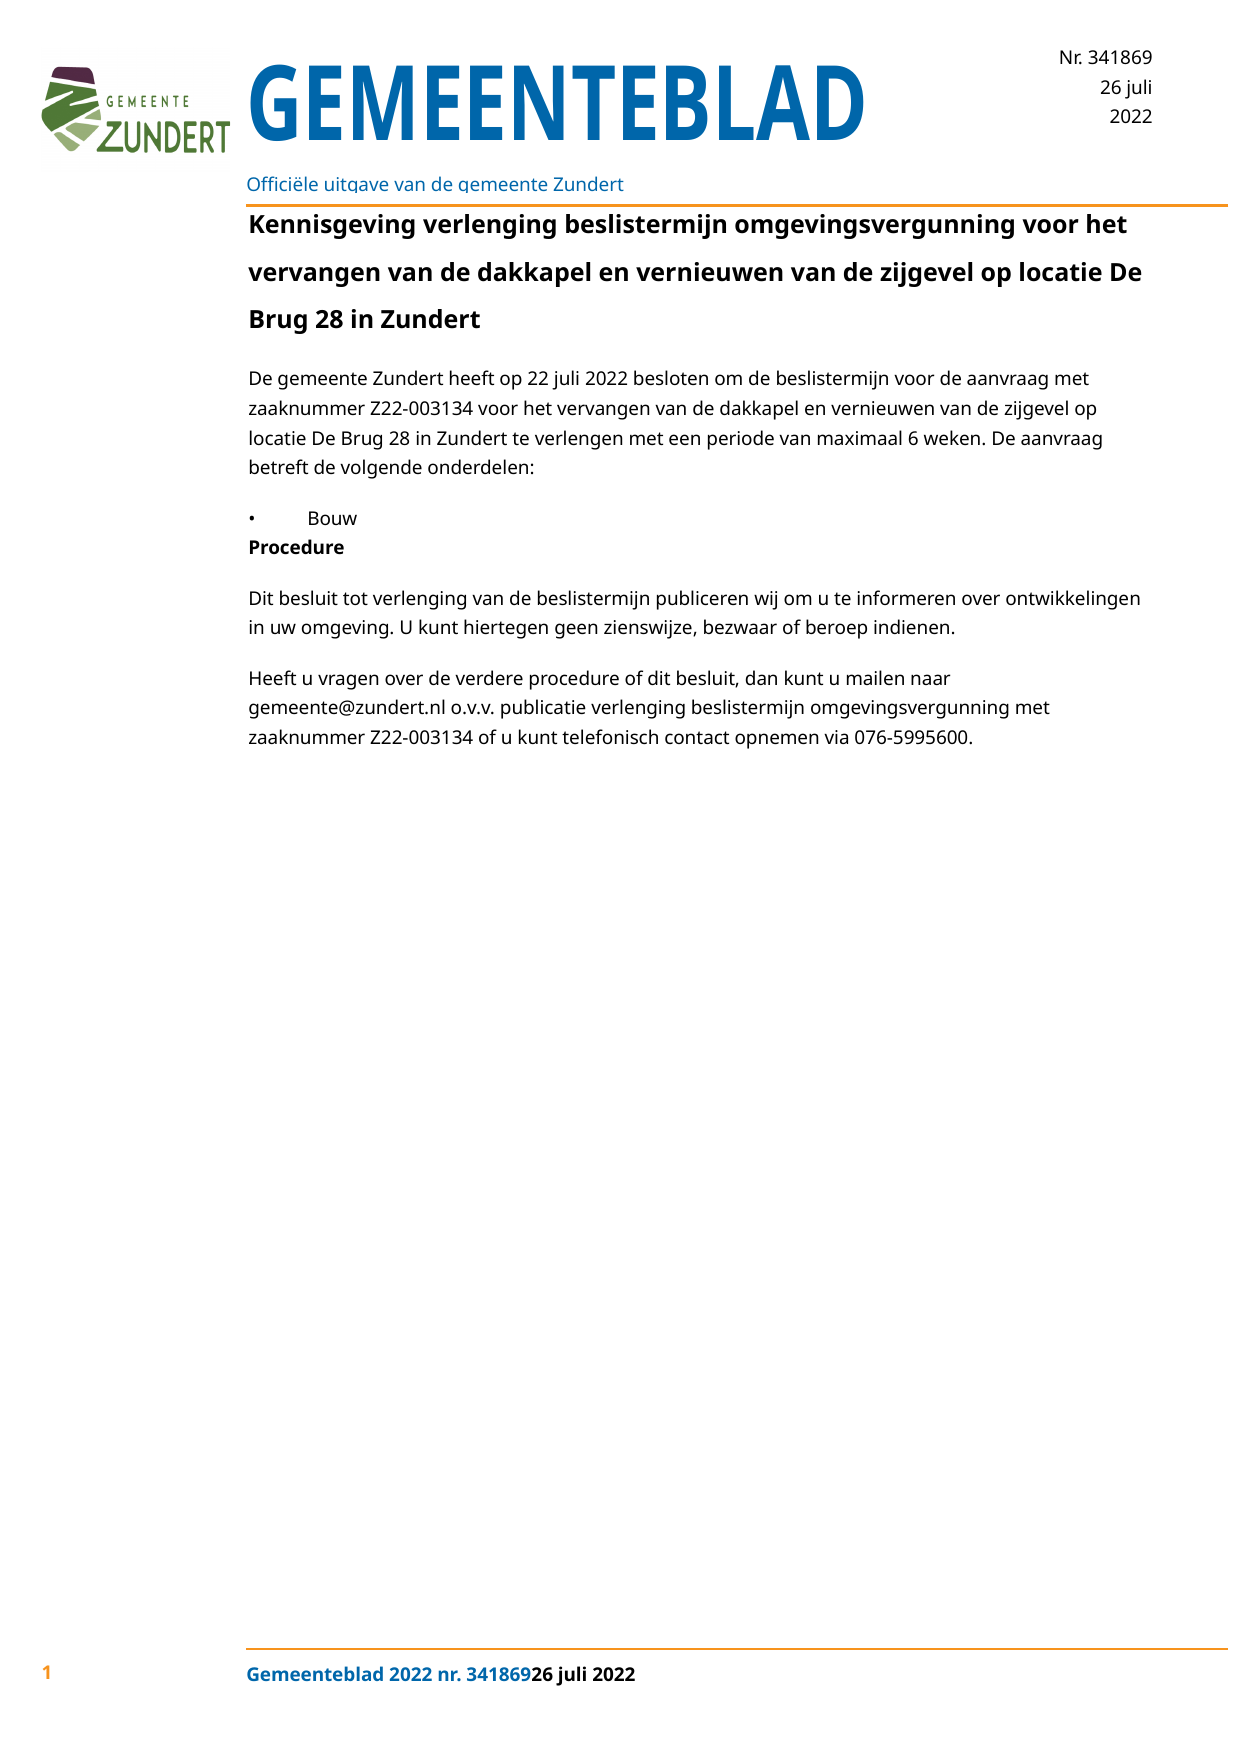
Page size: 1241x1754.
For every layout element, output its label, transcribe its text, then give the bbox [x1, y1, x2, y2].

picture [41, 47, 231, 172]
text Kennisgeving verlenging beslistermijn omgevingsvergunning voor het vervangen van de dakkapel en vernieuwen van de zijgevel op locatie De Brug 28 in Zundert [248, 207, 1152, 336]
text Procedure [248, 534, 1152, 560]
list Bouw [248, 505, 1152, 530]
text De gemeente Zundert heeft op 22 juli 2022 besloten om de beslistermijn voor de aanvraag met zaaknummer Z22-003134 voor het vervangen van de dakkapel en vernieuwen van de zijgevel op locatie De Brug 28 in Zundert te verlengen met een periode van maximaal 6 weken. De aanvraag betreft de volgende onderdelen: [248, 366, 1152, 480]
text Heeft u vragen over de verdere procedure of dit besluit, dan kunt u mailen naar gemeente@zundert.nl o.v.v. publicatie verlenging beslistermijn omgevingsvergunning met zaaknummer Z22-003134 of u kunt telefonisch contact opnemen via 076-5995600. [248, 665, 1152, 749]
text Dit besluit tot verlenging van de beslistermijn publiceren wij om u te informeren over ontwikkelingen in uw omgeving. U kunt hiertegen geen zienswijze, bezwaar of beroep indienen. [248, 585, 1152, 640]
